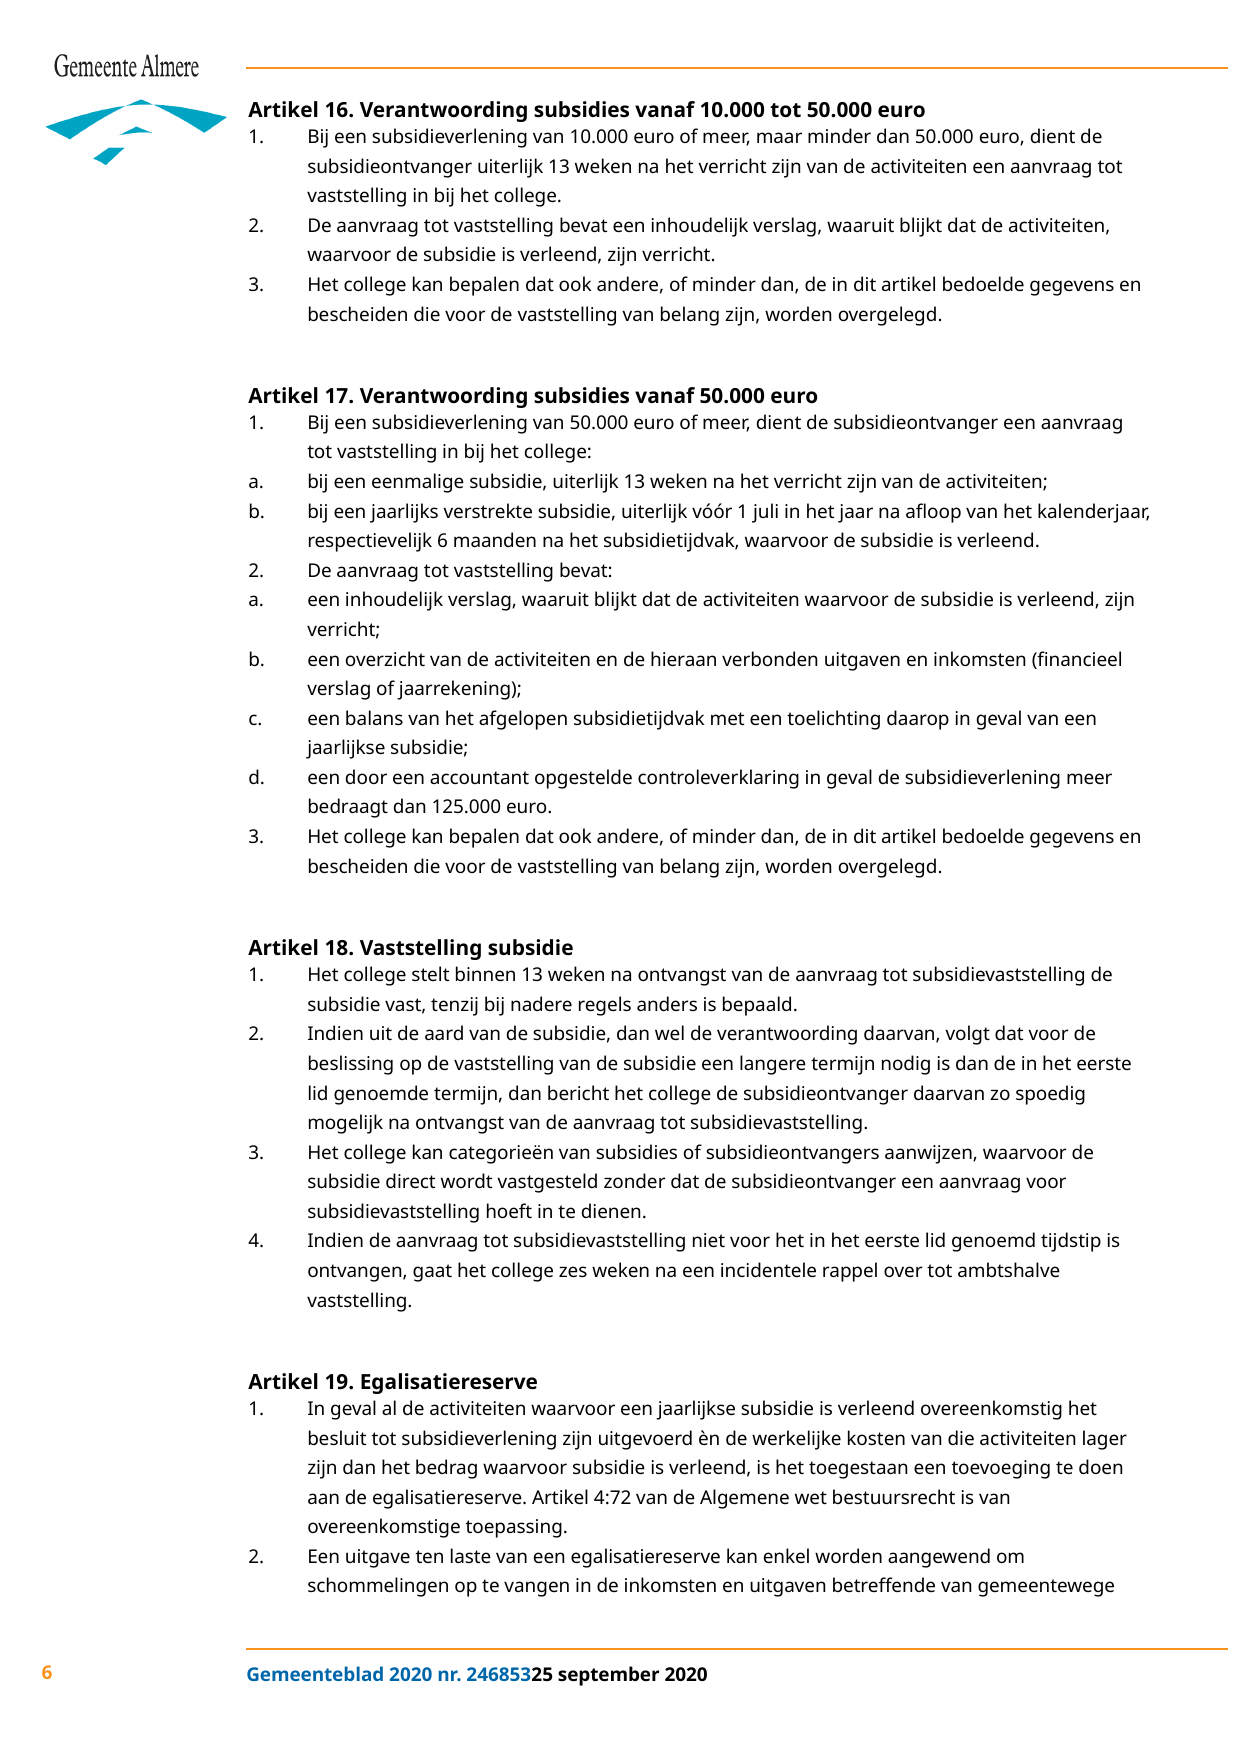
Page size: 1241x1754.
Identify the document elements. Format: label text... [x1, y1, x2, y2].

picture [41, 47, 231, 172]
list Het college kan bepalen dat ook andere, of minder dan, de in dit artikel bedoelde gegevens en bescheiden die voor de vaststelling van belang zijn, worden overgelegd. [248, 271, 1152, 326]
list Het college kan categorieën van subsidies of subsidieontvangers aanwijzen, waarvoor de subsidie direct wordt vastgesteld zonder dat de subsidieontvanger een aanvraag voor subsidievaststelling hoeft in te dienen. [248, 1139, 1152, 1224]
list bij een eenmalige subsidie, uiterlijk 13 weken na het verricht zijn van de activiteiten; [248, 468, 1152, 494]
list Bij een subsidieverlening van 50.000 euro of meer, dient de subsidieontvanger een aanvraag tot vaststelling in bij het college: [248, 409, 1152, 464]
list Een uitgave ten laste van een egalisatiereserve kan enkel worden aangewend om schommelingen op te vangen in de inkomsten en uitgaven betreffende van gemeentewege [248, 1543, 1152, 1598]
text Artikel 16. Verantwoording subsidies vanaf 10.000 tot 50.000 euro [248, 95, 1152, 123]
text Artikel 18. Vaststelling subsidie [248, 933, 1152, 961]
list Het college stelt binnen 13 weken na ontvangst van de aanvraag tot subsidievaststelling de subsidie vast, tenzij bij nadere regels anders is bepaald. [248, 961, 1152, 1017]
list In geval al de activiteiten waarvoor een jaarlijkse subsidie is verleend overeenkomstig het besluit tot subsidieverlening zijn uitgevoerd èn de werkelijke kosten van die activiteiten lager zijn dan het bedrag waarvoor subsidie is verleend, is het toegestaan een toevoeging te doen aan de egalisatiereserve. Artikel 4:72 van de Algemene wet bestuursrecht is van overeenkomstige toepassing. [248, 1395, 1152, 1539]
text Artikel 17. Verantwoording subsidies vanaf 50.000 euro [248, 381, 1152, 409]
list bij een jaarlijks verstrekte subsidie, uiterlijk vóór 1 juli in het jaar na afloop van het kalenderjaar, respectievelijk 6 maanden na het subsidietijdvak, waarvoor de subsidie is verleend. [248, 498, 1152, 553]
list een balans van het afgelopen subsidietijdvak met een toelichting daarop in geval van een jaarlijkse subsidie; [248, 705, 1152, 760]
list De aanvraag tot vaststelling bevat een inhoudelijk verslag, waaruit blijkt dat de activiteiten, waarvoor de subsidie is verleend, zijn verricht. [248, 212, 1152, 267]
list Indien de aanvraag tot subsidievaststelling niet voor het in het eerste lid genoemd tijdstip is ontvangen, gaat het college zes weken na een incidentele rappel over tot ambtshalve vaststelling. [248, 1228, 1152, 1312]
list Indien uit de aard van de subsidie, dan wel de verantwoording daarvan, volgt dat voor de beslissing op de vaststelling van de subsidie een langere termijn nodig is dan de in het eerste lid genoemde termijn, dan bericht het college de subsidieontvanger daarvan zo spoedig mogelijk na ontvangst van de aanvraag tot subsidievaststelling. [248, 1021, 1152, 1135]
list een inhoudelijk verslag, waaruit blijkt dat de activiteiten waarvoor de subsidie is verleend, zijn verricht; [248, 587, 1152, 642]
list een door een accountant opgestelde controleverklaring in geval de subsidieverlening meer bedraagt dan 125.000 euro. [248, 764, 1152, 819]
list De aanvraag tot vaststelling bevat: [248, 557, 1152, 583]
list Bij een subsidieverlening van 10.000 euro of meer, maar minder dan 50.000 euro, dient de subsidieontvanger uiterlijk 13 weken na het verricht zijn van de activiteiten een aanvraag tot vaststelling in bij het college. [248, 123, 1152, 208]
list een overzicht van de activiteiten en de hieraan verbonden uitgaven en inkomsten (financieel verslag of jaarrekening); [248, 646, 1152, 701]
text Artikel 19. Egalisatiereserve [248, 1367, 1152, 1395]
list Het college kan bepalen dat ook andere, of minder dan, de in dit artikel bedoelde gegevens en bescheiden die voor de vaststelling van belang zijn, worden overgelegd. [248, 823, 1152, 879]
